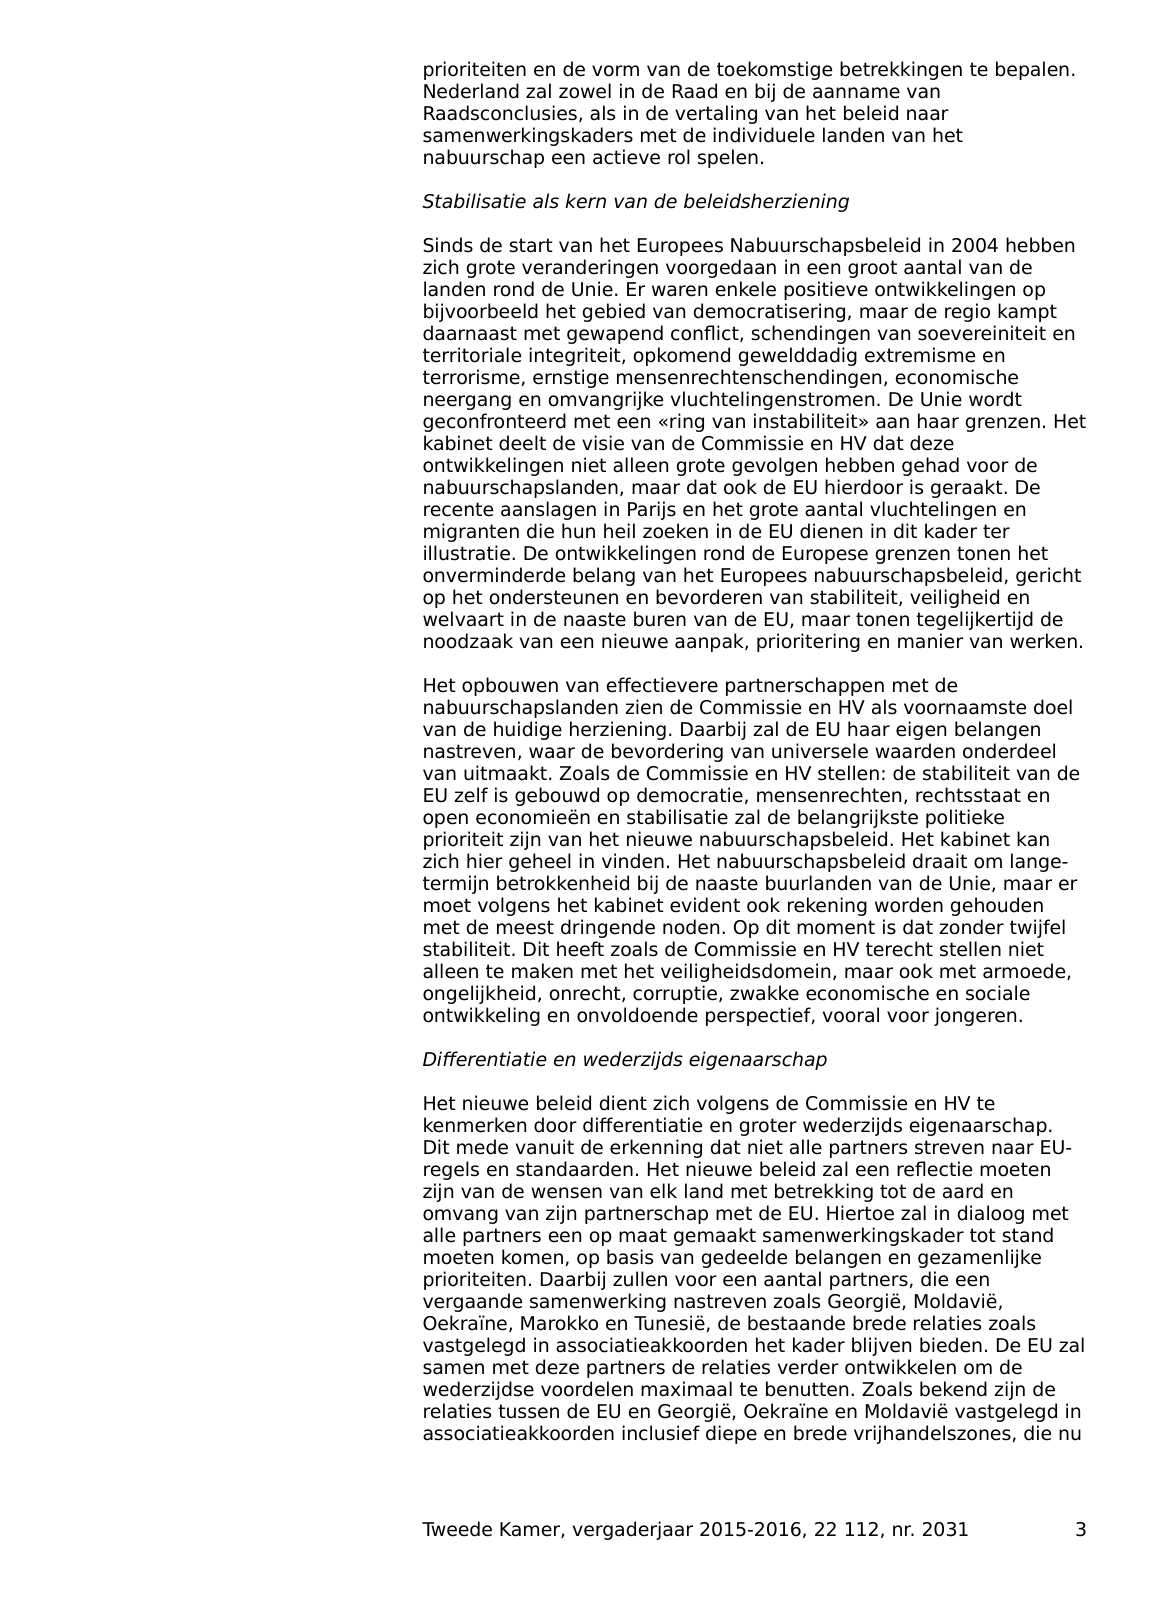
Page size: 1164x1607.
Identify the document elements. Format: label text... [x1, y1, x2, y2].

text Sinds de start van het Europees Nabuurschapsbeleid in 2004 hebben zich grote veranderingen voorgedaan in een groot aantal van de landen rond de Unie. Er waren enkele positieve ontwikkelingen op bijvoorbeeld het gebied van democratisering, maar de regio kampt daarnaast met gewapend conflict, schendingen van soevereiniteit en territoriale integriteit, opkomend gewelddadig extremisme en terrorisme, ernstige mensenrechtenschendingen, economische neergang en omvangrijke vluchtelingenstromen. De Unie wordt geconfronteerd met een «ring van instabiliteit» aan haar grenzen. Het kabinet deelt de visie van de Commissie en HV dat deze ontwikkelingen niet alleen grote gevolgen hebben gehad voor de nabuurschapslanden, maar dat ook de EU hierdoor is geraakt. De recente aanslagen in Parijs en het grote aantal vluchtelingen en migranten die hun heil zoeken in de EU dienen in dit kader ter illustratie. De ontwikkelingen rond de Europese grenzen tonen het onverminderde belang van het Europees nabuurschapsbeleid, gericht op het ondersteunen en bevorderen van stabiliteit, veiligheid en welvaart in de naaste buren van de EU, maar tonen tegelijkertijd de noodzaak van een nieuwe aanpak, prioritering en manier van werken. [422, 235, 1087, 653]
text Het opbouwen van effectievere partnerschappen met de nabuurschapslanden zien de Commissie en HV als voornaamste doel van de huidige herziening. Daarbij zal de EU haar eigen belangen nastreven, waar de bevordering van universele waarden onderdeel van uitmaakt. Zoals de Commissie en HV stellen: de stabiliteit van de EU zelf is gebouwd op democratie, mensenrechten, rechtsstaat en open economieën en stabilisatie zal de belangrijkste politieke prioriteit zijn van het nieuwe nabuurschapsbeleid. Het kabinet kan zich hier geheel in vinden. Het nabuurschapsbeleid draait om lange-termijn betrokkenheid bij de naaste buurlanden van de Unie, maar er moet volgens het kabinet evident ook rekening worden gehouden met de meest dringende noden. Op dit moment is dat zonder twijfel stabiliteit. Dit heeft zoals de Commissie en HV terecht stellen niet alleen te maken met het veiligheidsdomein, maar ook met armoede, ongelijkheid, onrecht, corruptie, zwakke economische en sociale ontwikkeling en onvoldoende perspectief, vooral voor jongeren. [422, 675, 1087, 1027]
text prioriteiten en de vorm van de toekomstige betrekkingen te bepalen. Nederland zal zowel in de Raad en bij de aanname van Raadsconclusies, als in de vertaling van het beleid naar samenwerkingskaders met de individuele landen van het nabuurschap een actieve rol spelen. [422, 59, 1087, 169]
text Het nieuwe beleid dient zich volgens de Commissie en HV te kenmerken door differentiatie en groter wederzijds eigenaarschap. Dit mede vanuit de erkenning dat niet alle partners streven naar EU-regels en standaarden. Het nieuwe beleid zal een reflectie moeten zijn van de wensen van elk land met betrekking tot de aard en omvang van zijn partnerschap met de EU. Hiertoe zal in dialoog met alle partners een op maat gemaakt samenwerkingskader tot stand moeten komen, op basis van gedeelde belangen en gezamenlijke prioriteiten. Daarbij zullen voor een aantal partners, die een vergaande samenwerking nastreven zoals Georgië, Moldavië, Oekraïne, Marokko en Tunesië, de bestaande brede relaties zoals vastgelegd in associatieakkoorden het kader blijven bieden. De EU zal samen met deze partners de relaties verder ontwikkelen om de wederzijdse voordelen maximaal te benutten. Zoals bekend zijn de relaties tussen de EU en Georgië, Oekraïne en Moldavië vastgelegd in associatieakkoorden inclusief diepe en brede vrijhandelszones, die nu [422, 1093, 1087, 1445]
subtitle Stabilisatie als kern van de beleidsherziening [422, 191, 1087, 213]
subtitle Differentiatie en wederzijds eigenaarschap [422, 1049, 1087, 1071]
